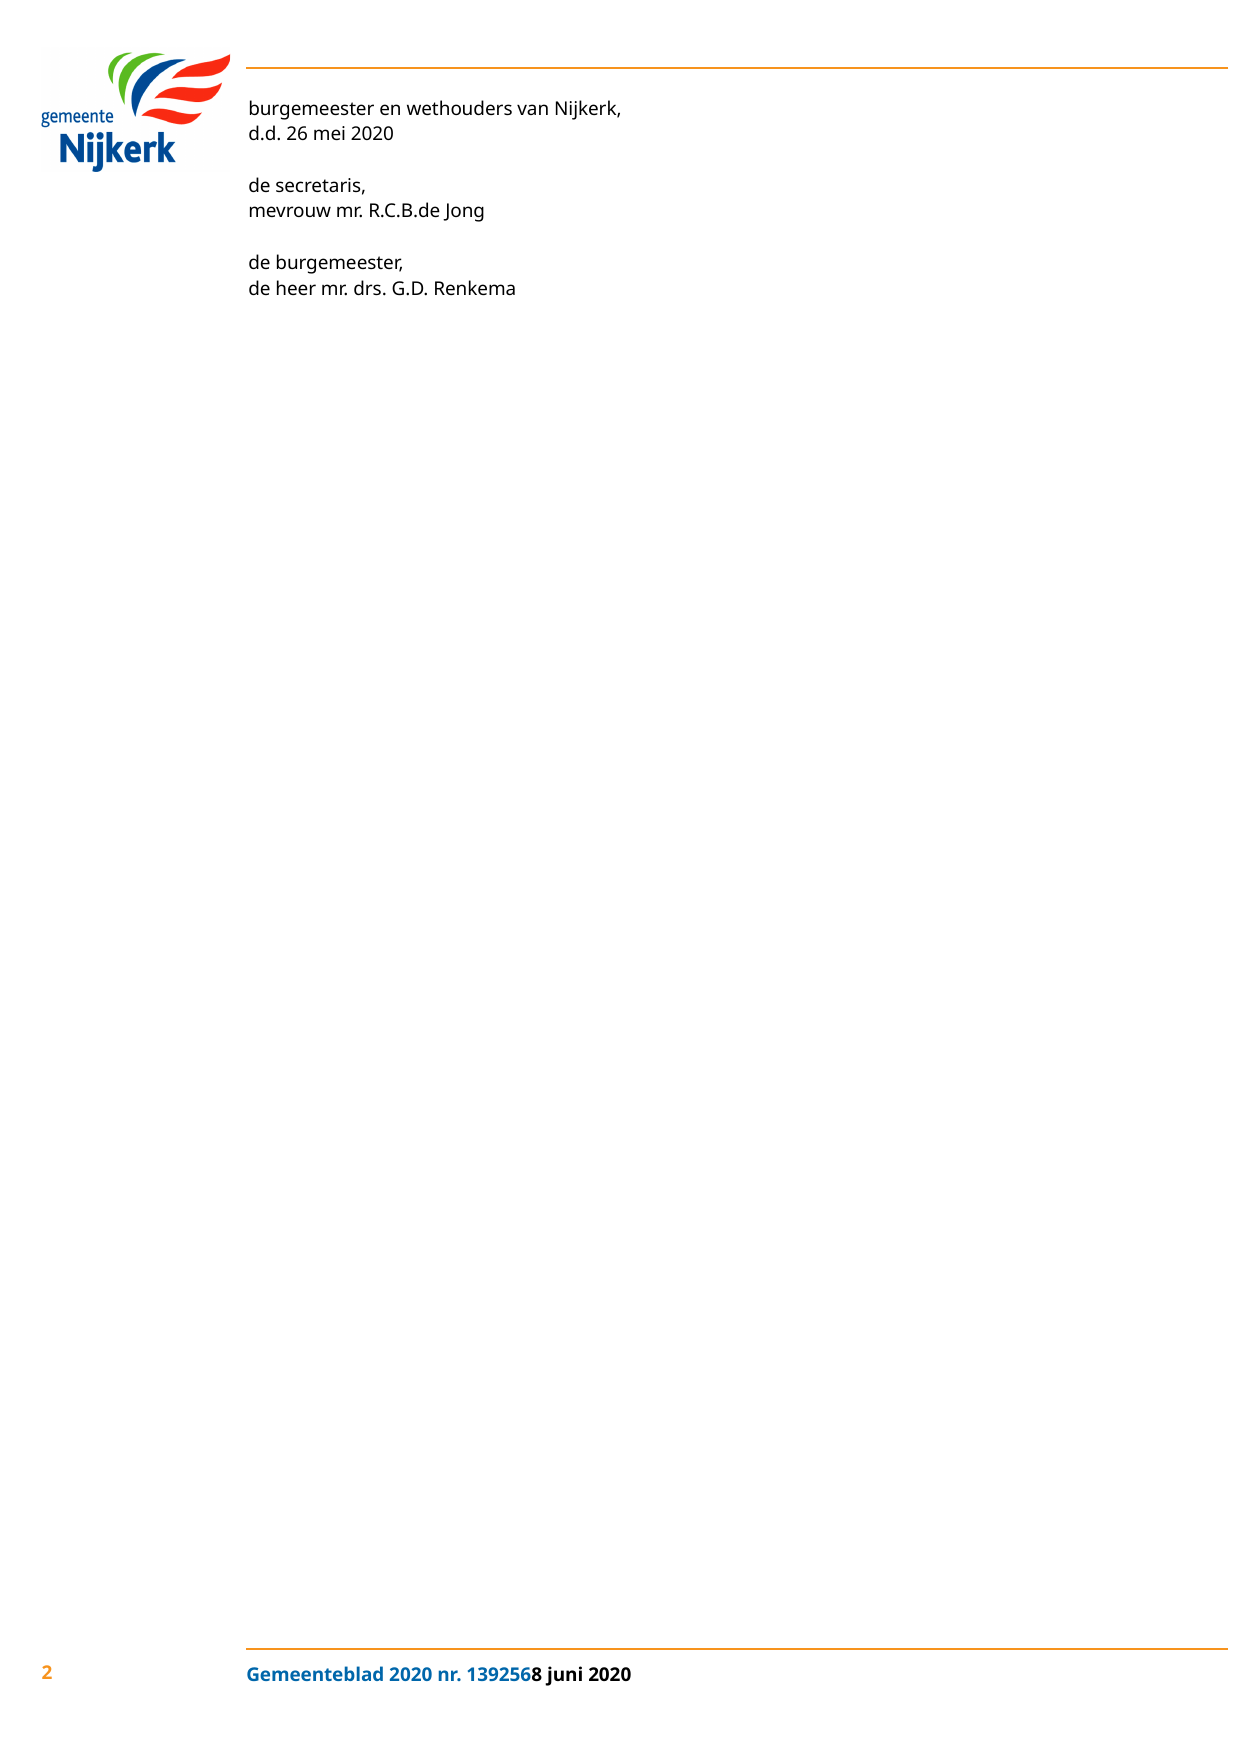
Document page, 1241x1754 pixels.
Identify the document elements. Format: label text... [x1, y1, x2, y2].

text d.d. 26 mei 2020 [248, 121, 1152, 146]
text de secretaris, [248, 172, 1152, 198]
text mevrouw mr. R.C.B.de Jong [248, 198, 1152, 223]
picture [41, 47, 231, 172]
text de heer mr. drs. G.D. Renkema [248, 275, 1152, 301]
text burgemeester en wethouders van Nijkerk, [248, 95, 1152, 121]
text de burgemeester, [248, 249, 1152, 275]
